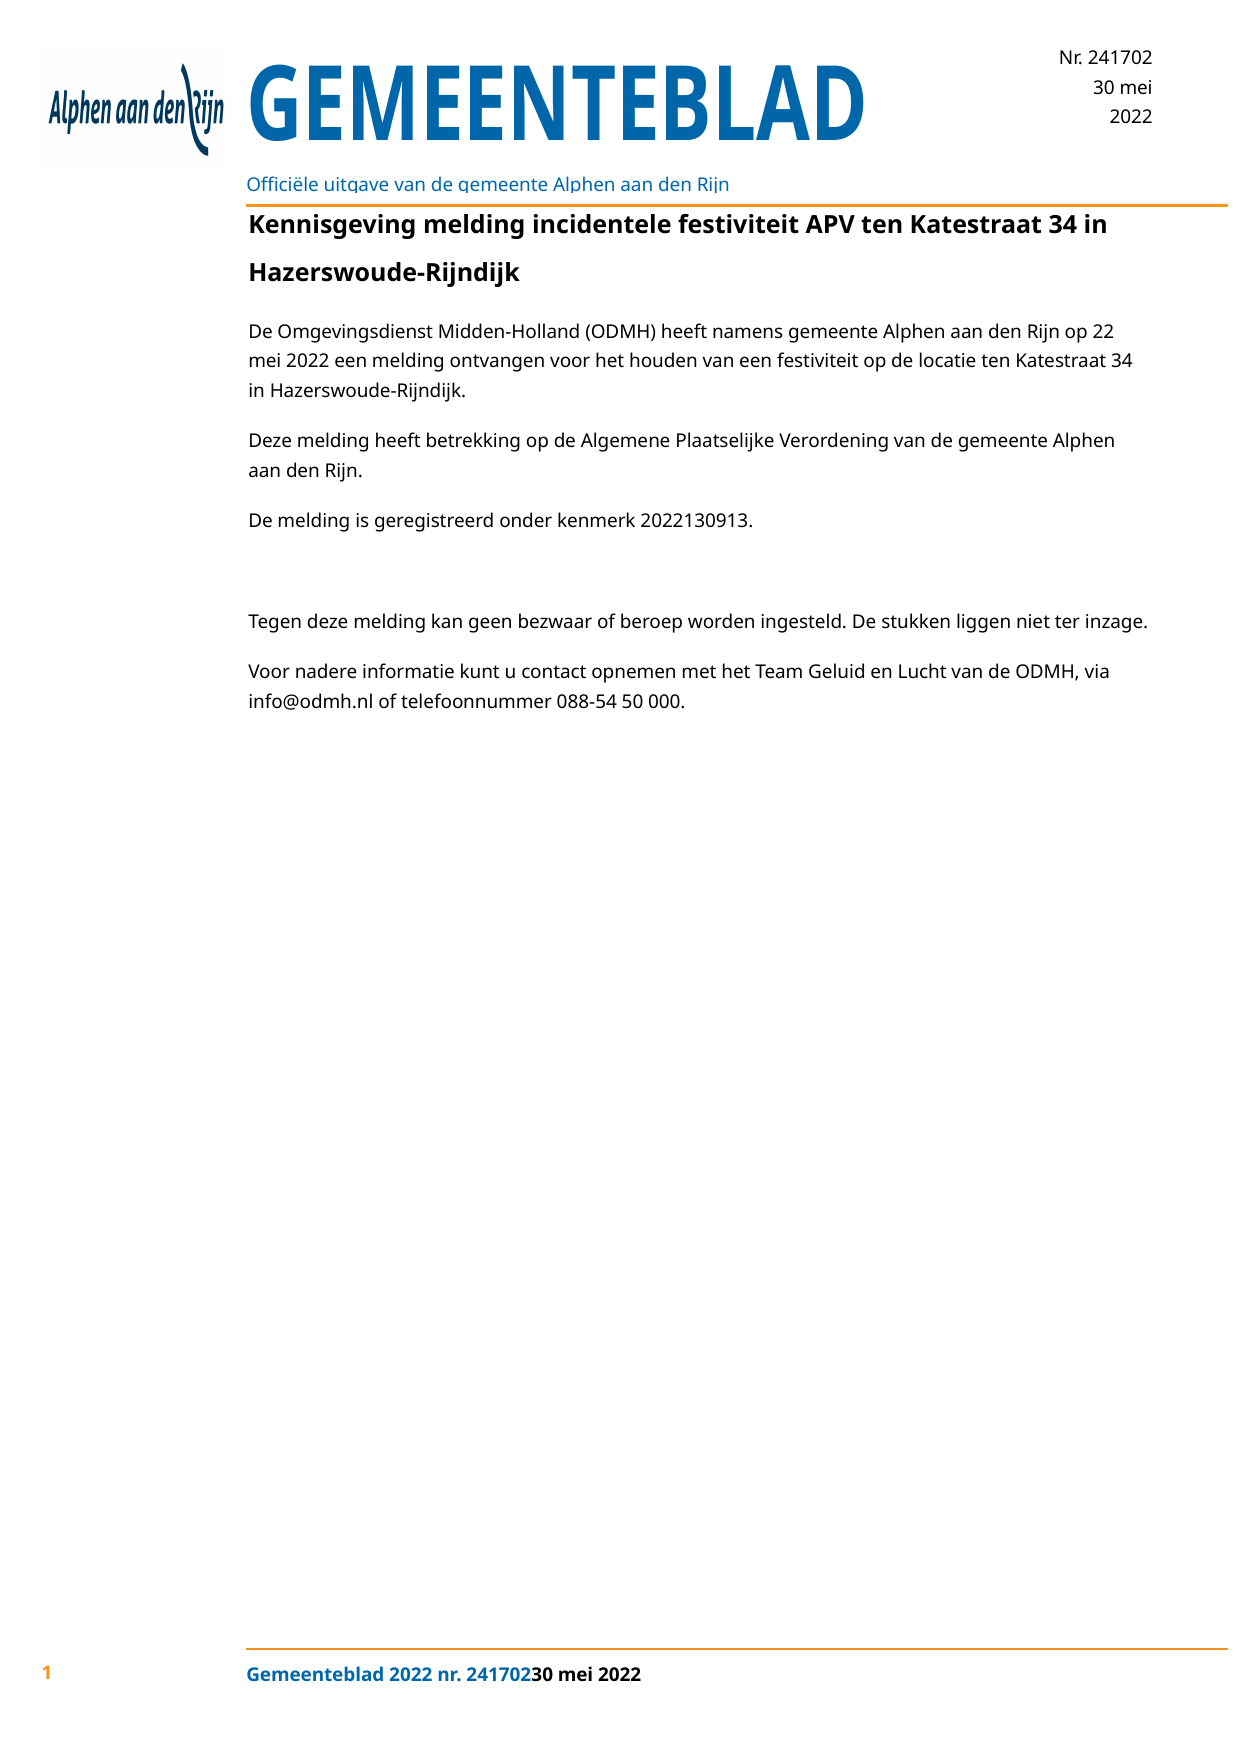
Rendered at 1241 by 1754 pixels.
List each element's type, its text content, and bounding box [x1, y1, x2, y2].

text De melding is geregistreerd onder kenmerk 2022130913. [248, 507, 1152, 533]
picture [41, 47, 231, 172]
text Kennisgeving melding incidentele festiviteit APV ten Katestraat 34 in Hazerswoude-Rijndijk [248, 207, 1152, 288]
text Tegen deze melding kan geen bezwaar of beroep worden ingesteld. De stukken liggen niet ter inzage. [248, 608, 1152, 634]
text Voor nadere informatie kunt u contact opnemen met het Team Geluid en Lucht van de ODMH, via info@odmh.nl of telefoonnummer 088-54 50 000. [248, 659, 1152, 714]
text Deze melding heeft betrekking op de Algemene Plaatselijke Verordening van de gemeente Alphen aan den Rijn. [248, 427, 1152, 483]
text De Omgevingsdienst Midden-Holland (ODMH) heeft namens gemeente Alphen aan den Rijn op 22 mei 2022 een melding ontvangen voor het houden van een festiviteit op de locatie ten Katestraat 34 in Hazerswoude-Rijndijk. [248, 318, 1152, 403]
